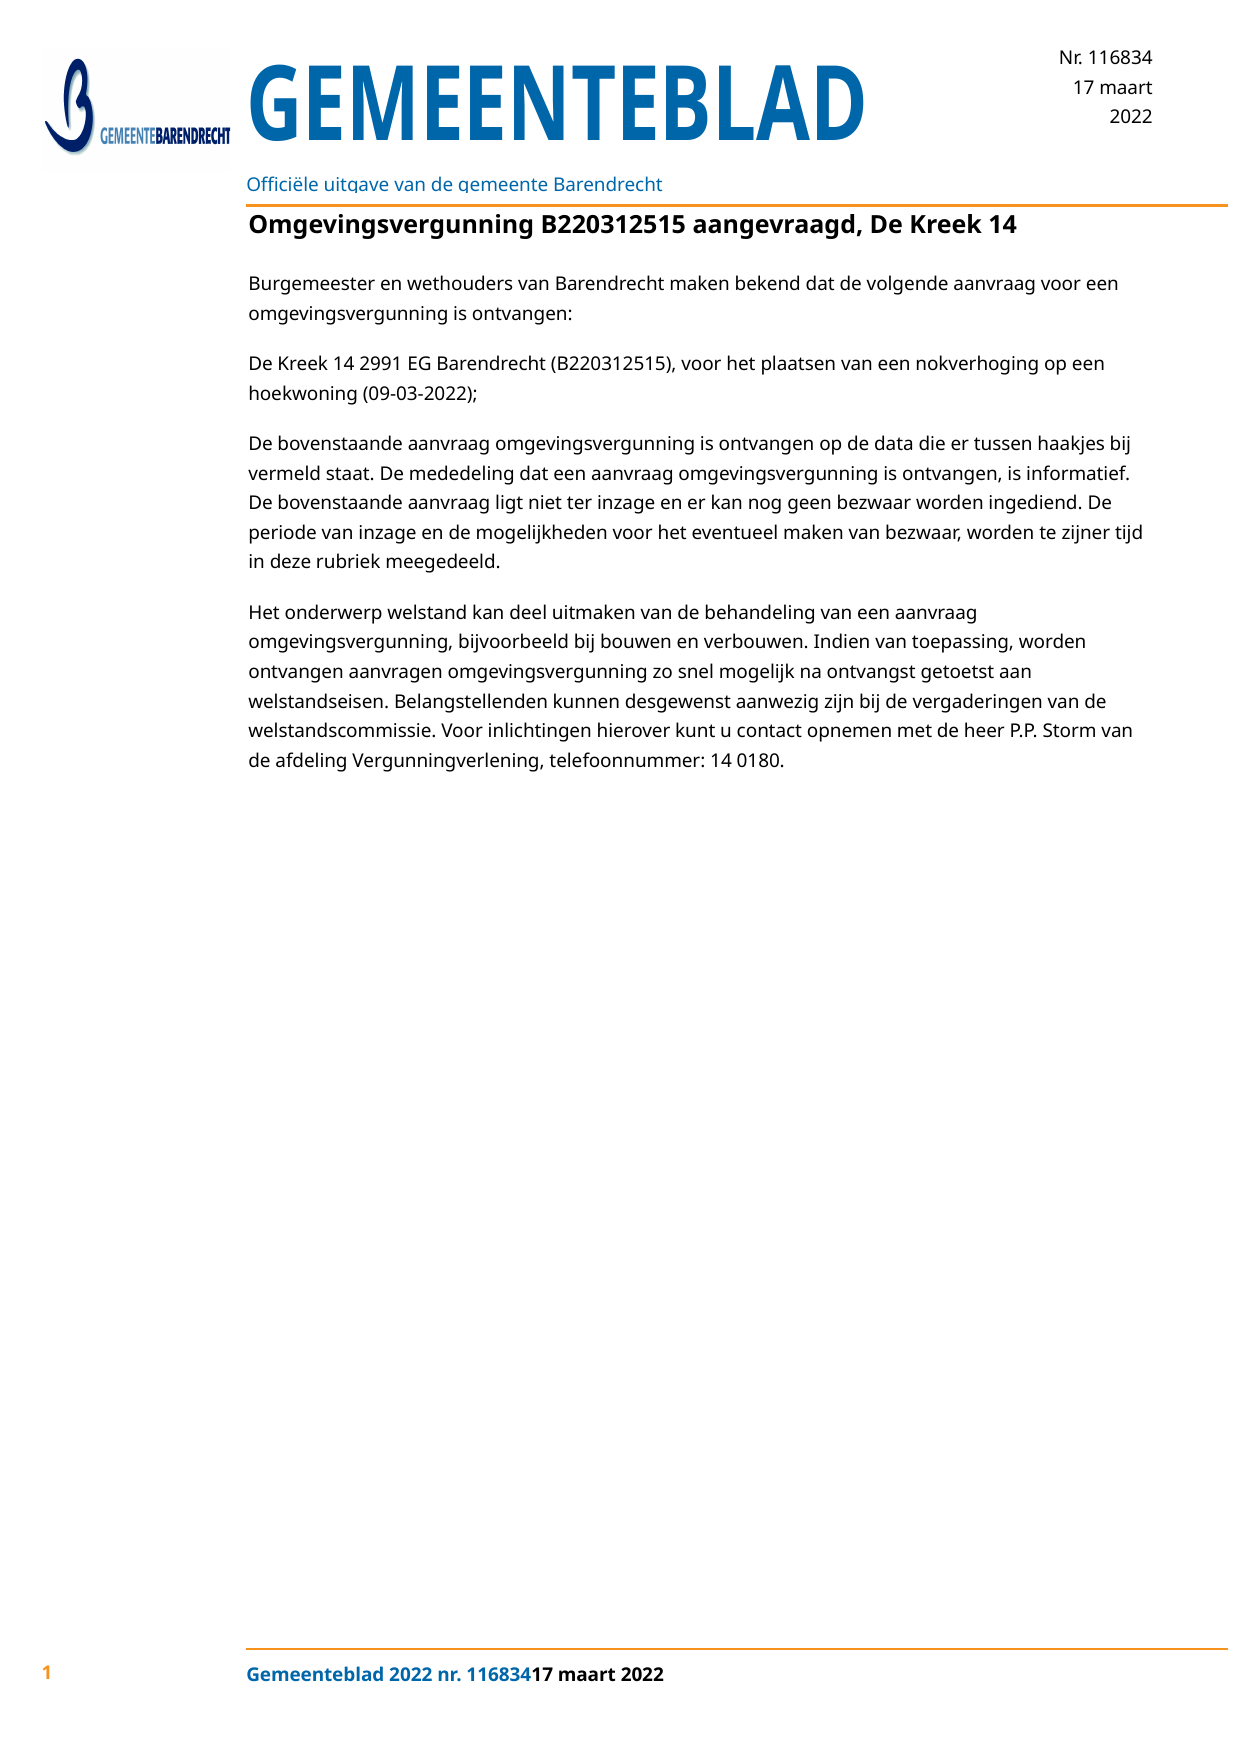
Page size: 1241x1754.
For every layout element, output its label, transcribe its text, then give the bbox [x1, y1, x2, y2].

text Het onderwerp welstand kan deel uitmaken van de behandeling van een aanvraag omgevingsvergunning, bijvoorbeeld bij bouwen en verbouwen. Indien van toepassing, worden ontvangen aanvragen omgevingsvergunning zo snel mogelijk na ontvangst getoetst aan welstandseisen. Belangstellenden kunnen desgewenst aanwezig zijn bij de vergaderingen van de welstandscommissie. Voor inlichtingen hierover kunt u contact opnemen met de heer P.P. Storm van de afdeling Vergunningverlening, telefoonnummer: 14 0180. [248, 599, 1152, 773]
picture [41, 47, 231, 172]
text Burgemeester en wethouders van Barendrecht maken bekend dat de volgende aanvraag voor een omgevingsvergunning is ontvangen: [248, 270, 1152, 326]
text Omgevingsvergunning B220312515 aangevraagd, De Kreek 14 [248, 207, 1152, 241]
text De Kreek 14 2991 EG Barendrecht (B220312515), voor het plaatsen van een nokverhoging op een hoekwoning (09-03-2022); [248, 350, 1152, 406]
text De bovenstaande aanvraag omgevingsvergunning is ontvangen op de data die er tussen haakjes bij vermeld staat. De mededeling dat een aanvraag omgevingsvergunning is ontvangen, is informatief. De bovenstaande aanvraag ligt niet ter inzage en er kan nog geen bezwaar worden ingediend. De periode van inzage en de mogelijkheden voor het eventueel maken van bezwaar, worden te zijner tijd in deze rubriek meegedeeld. [248, 430, 1152, 574]
